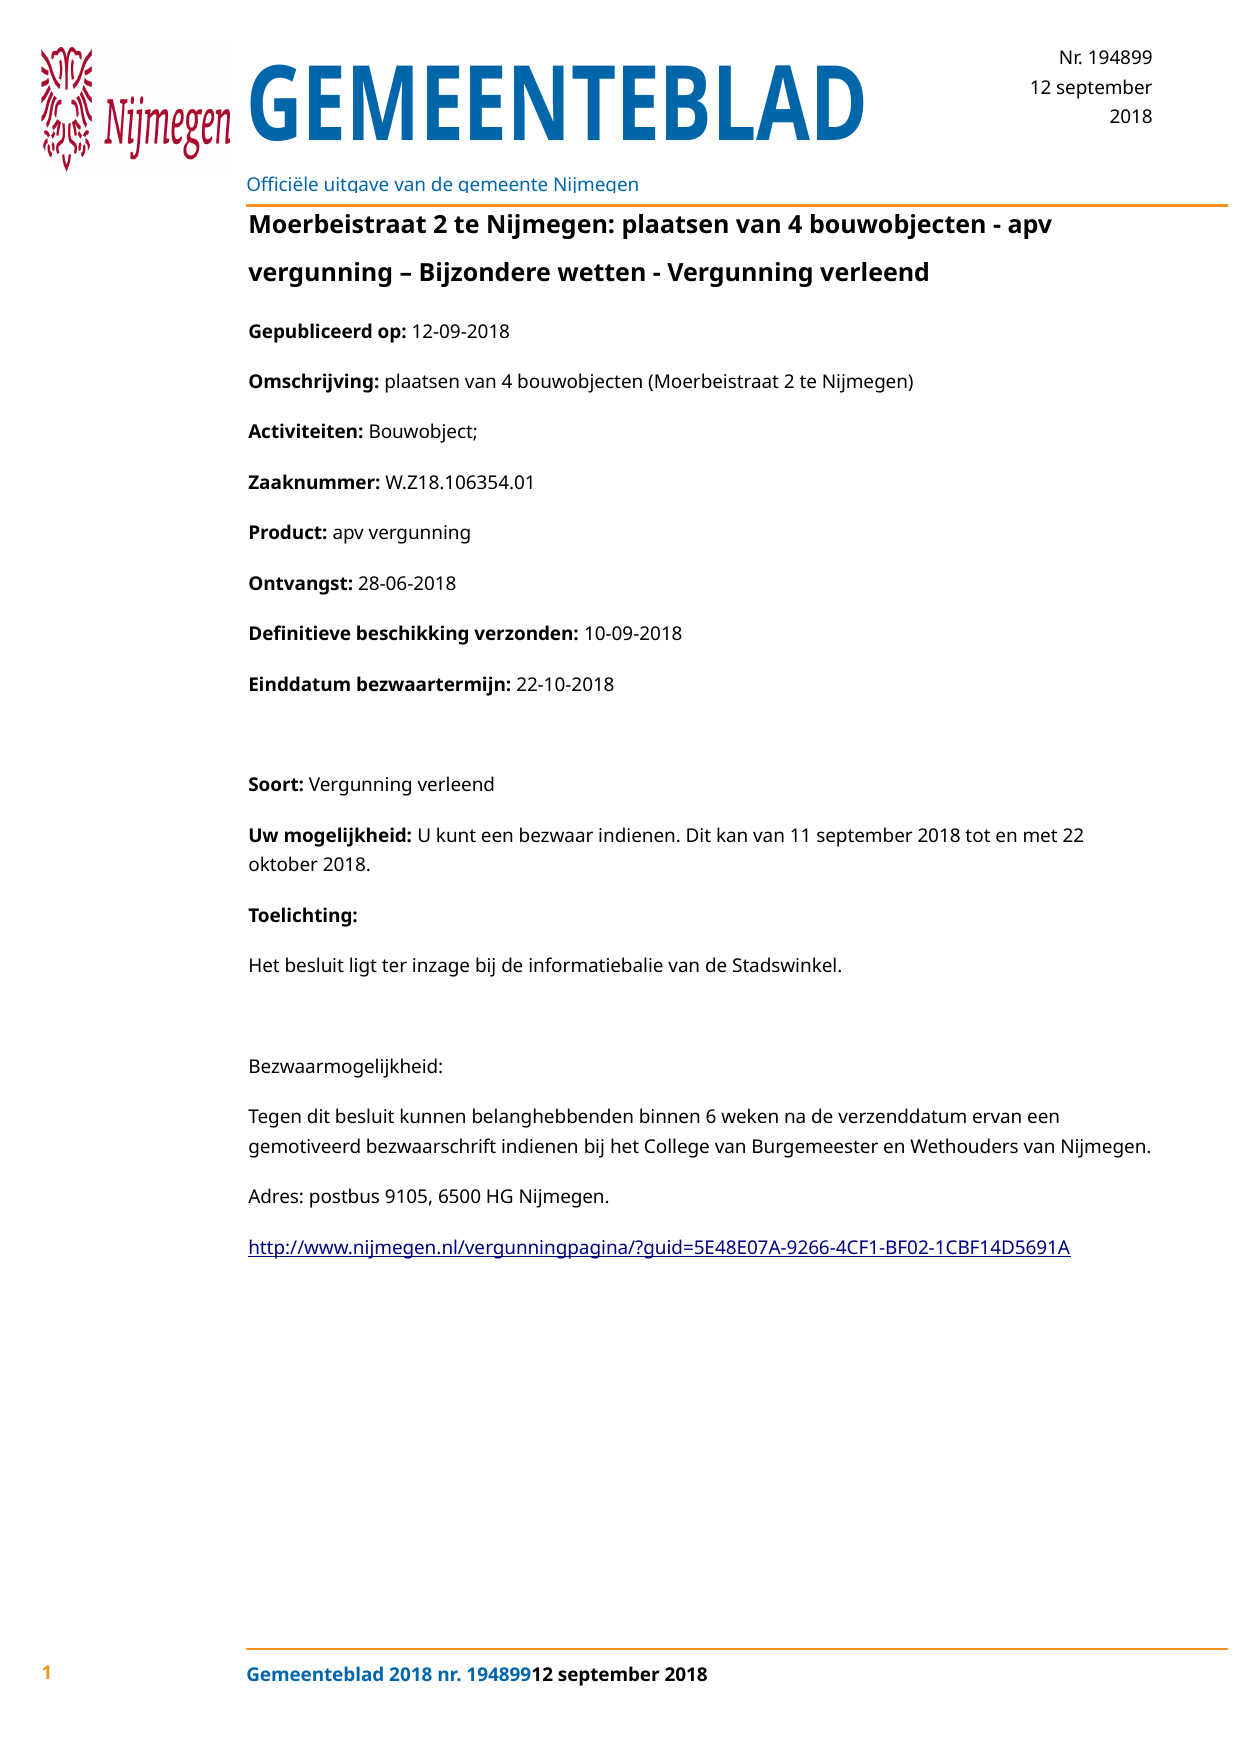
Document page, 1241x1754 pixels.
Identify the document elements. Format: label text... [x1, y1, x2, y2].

text Uw mogelijkheid: U kunt een bezwaar indienen. Dit kan van 11 september 2018 tot en met 22 oktober 2018. [248, 822, 1152, 877]
text Definitieve beschikking verzonden: 10-09-2018 [248, 620, 1152, 646]
text Soort: Vergunning verleend [248, 772, 1152, 797]
text Zaaknummer: W.Z18.106354.01 [248, 469, 1152, 495]
text Ontvangst: 28-06-2018 [248, 570, 1152, 596]
text Omschrijving: plaatsen van 4 bouwobjecten (Moerbeistraat 2 te Nijmegen) [248, 368, 1152, 394]
picture [41, 47, 231, 172]
text Toelichting: [248, 902, 1152, 928]
text Moerbeistraat 2 te Nijmegen: plaatsen van 4 bouwobjecten - apv vergunning – Bijzondere wetten - Vergunning verleend [248, 207, 1152, 288]
text Het besluit ligt ter inzage bij de informatiebalie van de Stadswinkel. [248, 952, 1152, 978]
text http://www.nijmegen.nl/vergunningpagina/?guid=5E48E07A-9266-4CF1-BF02-1CBF14D5691A [248, 1234, 1152, 1260]
text Bezwaarmogelijkheid: [248, 1053, 1152, 1079]
text Einddatum bezwaartermijn: 22-10-2018 [248, 671, 1152, 697]
text Adres: postbus 9105, 6500 HG Nijmegen. [248, 1184, 1152, 1209]
text Activiteiten: Bouwobject; [248, 419, 1152, 444]
text Tegen dit besluit kunnen belanghebbenden binnen 6 weken na de verzenddatum ervan een gemotiveerd bezwaarschrift indienen bij het College van Burgemeester en Wethouders van Nijmegen. [248, 1104, 1152, 1159]
text Product: apv vergunning [248, 519, 1152, 545]
text Gepubliceerd op: 12-09-2018 [248, 318, 1152, 344]
